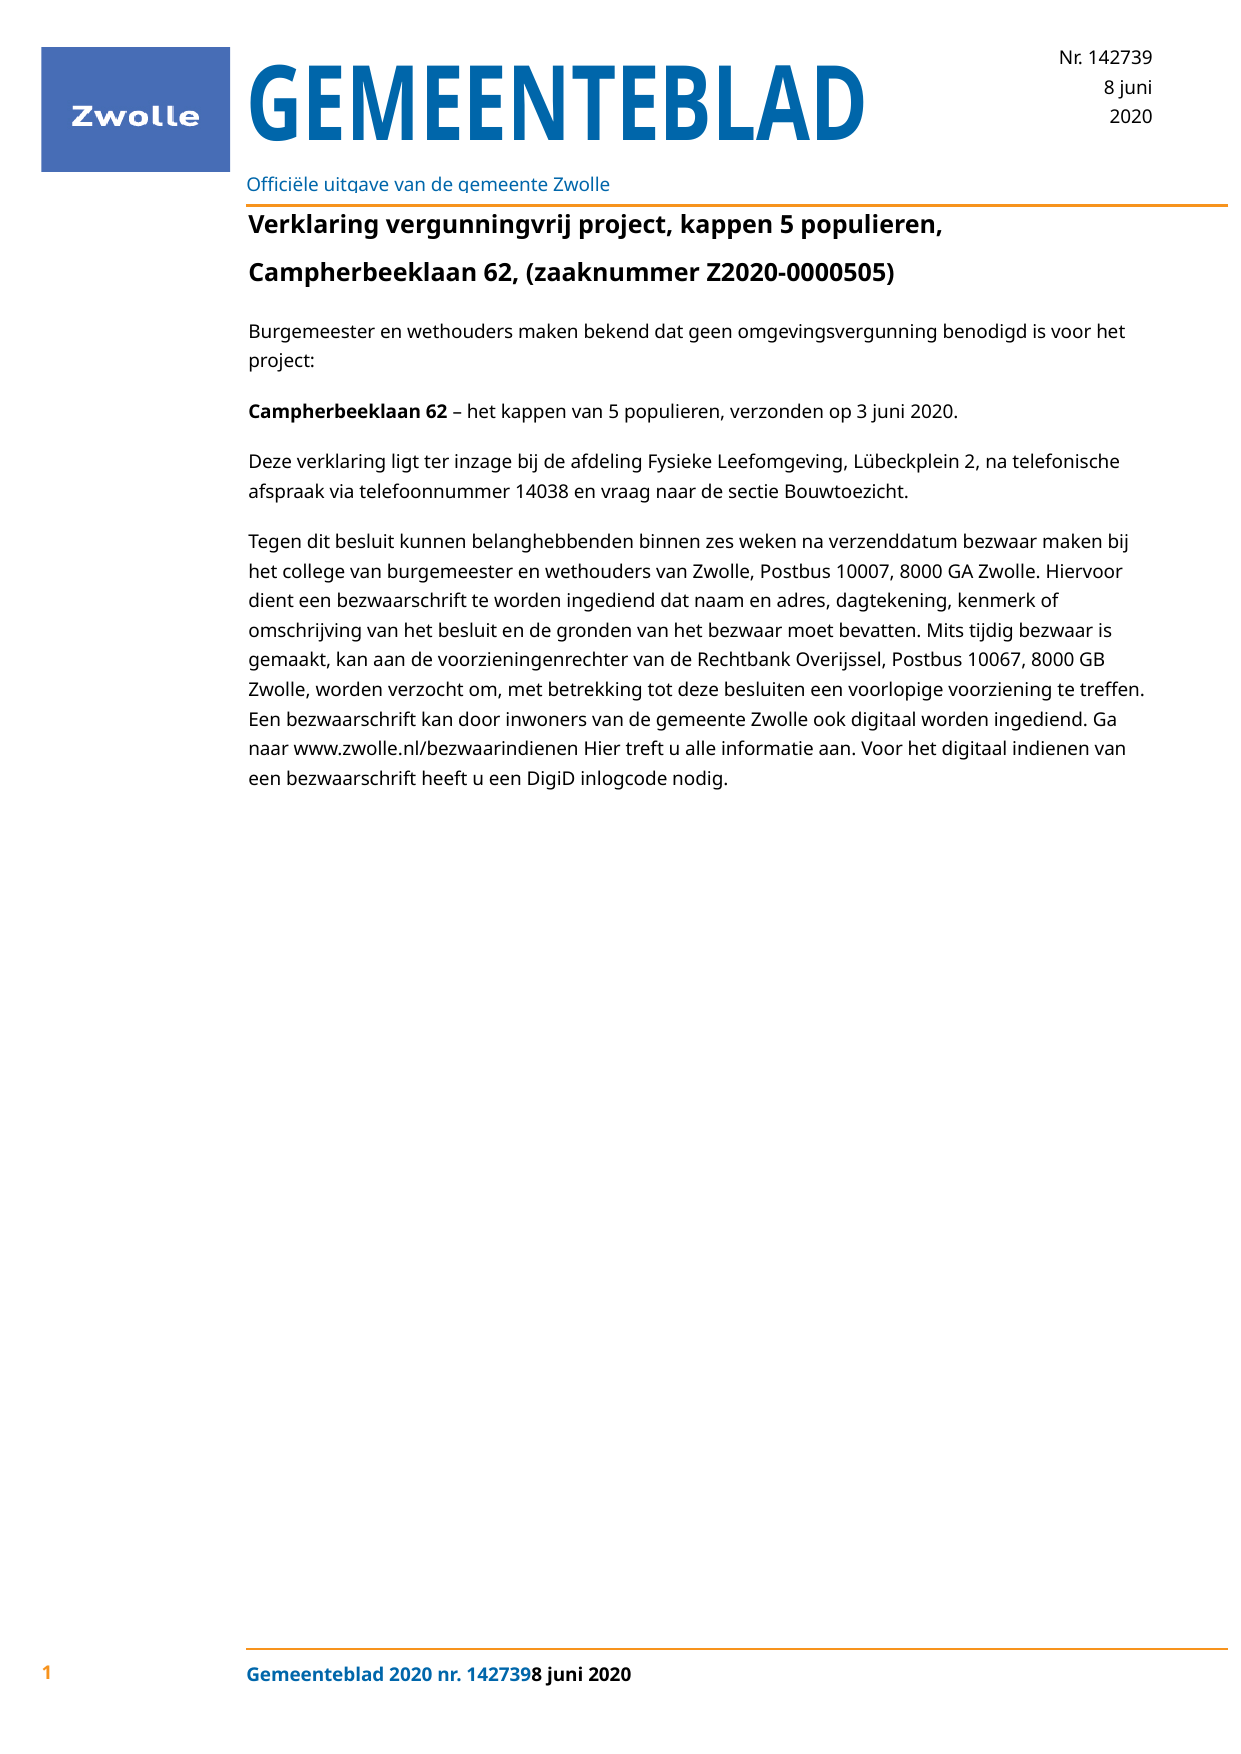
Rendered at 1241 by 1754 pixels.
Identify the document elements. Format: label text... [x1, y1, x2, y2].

picture [41, 47, 231, 172]
text Deze verklaring ligt ter inzage bij de afdeling Fysieke Leefomgeving, Lübeckplein 2, na telefonische afspraak via telefoonnummer 14038 en vraag naar de sectie Bouwtoezicht. [248, 448, 1152, 504]
text Tegen dit besluit kunnen belanghebbenden binnen zes weken na verzenddatum bezwaar maken bij het college van burgemeester en wethouders van Zwolle, Postbus 10007, 8000 GA Zwolle. Hiervoor dient een bezwaarschrift te worden ingediend dat naam en adres, dagtekening, kenmerk of omschrijving van het besluit en de gronden van het bezwaar moet bevatten. Mits tijdig bezwaar is gemaakt, kan aan de voorzieningenrechter van de Rechtbank Overijssel, Postbus 10067, 8000 GB Zwolle, worden verzocht om, met betrekking tot deze besluiten een voorlopige voorziening te treffen. Een bezwaarschrift kan door inwoners van de gemeente Zwolle ook digitaal worden ingediend. Ga naar www.zwolle.nl/bezwaarindienen Hier treft u alle informatie aan. Voor het digitaal indienen van een bezwaarschrift heeft u een DigiD inlogcode nodig. [248, 528, 1152, 791]
text Campherbeeklaan 62 – het kappen van 5 populieren, verzonden op 3 juni 2020. [248, 398, 1152, 424]
text Verklaring vergunningvrij project, kappen 5 populieren, Campherbeeklaan 62, (zaaknummer Z2020-0000505) [248, 207, 1152, 288]
text Burgemeester en wethouders maken bekend dat geen omgevingsvergunning benodigd is voor het project: [248, 318, 1152, 373]
